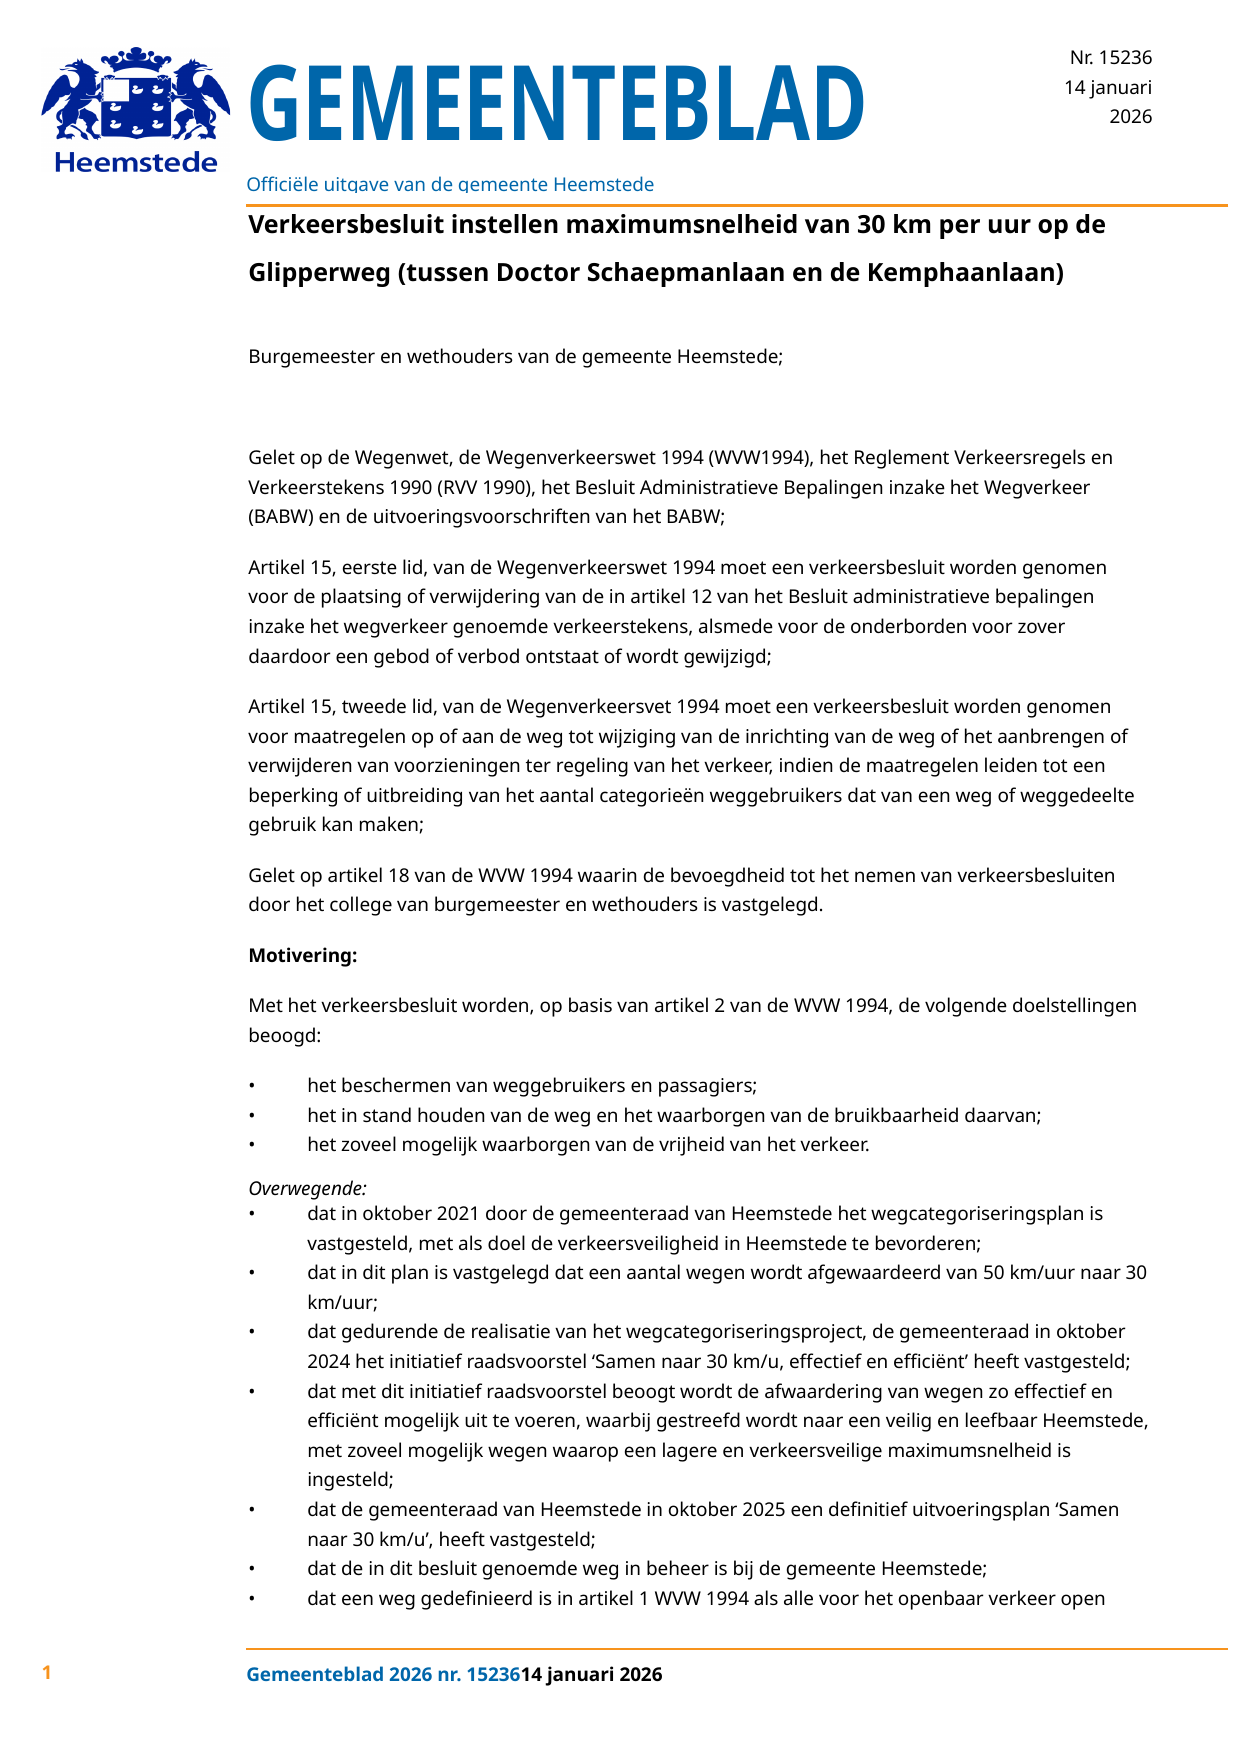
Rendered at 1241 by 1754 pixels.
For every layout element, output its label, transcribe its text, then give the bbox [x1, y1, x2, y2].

list het zoveel mogelijk waarborgen van de vrijheid van het verkeer. [248, 1132, 1152, 1157]
text Motivering: [248, 942, 1152, 968]
list dat gedurende de realisatie van het wegcategoriseringsproject, de gemeenteraad in oktober 2024 het initiatief raadsvoorstel ‘Samen naar 30 km/u, effectief en efficiënt’ heeft vastgesteld; [248, 1319, 1152, 1374]
text Burgemeester en wethouders van de gemeente Heemstede; [248, 344, 1152, 369]
picture [41, 47, 231, 172]
list dat in dit plan is vastgelegd dat een aantal wegen wordt afgewaardeerd van 50 km/uur naar 30 km/uur; [248, 1259, 1152, 1315]
list dat de gemeenteraad van Heemstede in oktober 2025 een definitief uitvoeringsplan ‘Samen naar 30 km/u’, heeft vastgesteld; [248, 1496, 1152, 1552]
text Artikel 15, tweede lid, van de Wegenverkeersvet 1994 moet een verkeersbesluit worden genomen voor maatregelen op of aan de weg tot wijziging van de inrichting van de weg of het aanbrengen of verwijderen van voorzieningen ter regeling van het verkeer, indien de maatregelen leiden tot een beperking of uitbreiding van het aantal categorieën weggebruikers dat van een weg of weggedeelte gebruik kan maken; [248, 693, 1152, 837]
text Overwegende: [248, 1175, 1152, 1200]
list dat de in dit besluit genoemde weg in beheer is bij de gemeente Heemstede; [248, 1555, 1152, 1581]
text Verkeersbesluit instellen maximumsnelheid van 30 km per uur op de Glipperweg (tussen Doctor Schaepmanlaan en de Kemphaanlaan) [248, 207, 1152, 288]
list het beschermen van weggebruikers en passagiers; [248, 1072, 1152, 1098]
list dat een weg gedefinieerd is in artikel 1 WVW 1994 als alle voor het openbaar verkeer open [248, 1585, 1152, 1611]
list het in stand houden van de weg en het waarborgen van de bruikbaarheid daarvan; [248, 1102, 1152, 1128]
text Met het verkeersbesluit worden, op basis van artikel 2 van de WVW 1994, de volgende doelstellingen beoogd: [248, 992, 1152, 1048]
list dat in oktober 2021 door de gemeenteraad van Heemstede het wegcategoriseringsplan is vastgesteld, met als doel de verkeersveiligheid in Heemstede te bevorderen; [248, 1200, 1152, 1256]
list dat met dit initiatief raadsvoorstel beoogt wordt de afwaardering van wegen zo effectief en efficiënt mogelijk uit te voeren, waarbij gestreefd wordt naar een veilig en leefbaar Heemstede, met zoveel mogelijk wegen waarop een lagere en verkeersveilige maximumsnelheid is ingesteld; [248, 1378, 1152, 1492]
text Gelet op de Wegenwet, de Wegenverkeerswet 1994 (WVW1994), het Reglement Verkeersregels en Verkeerstekens 1990 (RVV 1990), het Besluit Administratieve Bepalingen inzake het Wegverkeer (BABW) en de uitvoeringsvoorschriften van het BABW; [248, 444, 1152, 529]
text Artikel 15, eerste lid, van de Wegenverkeerswet 1994 moet een verkeersbesluit worden genomen voor de plaatsing of verwijdering van de in artikel 12 van het Besluit administratieve bepalingen inzake het wegverkeer genoemde verkeerstekens, alsmede voor de onderborden voor zover daardoor een gebod of verbod ontstaat of wordt gewijzigd; [248, 554, 1152, 668]
text Gelet op artikel 18 van de WVW 1994 waarin de bevoegdheid tot het nemen van verkeersbesluiten door het college van burgemeester en wethouders is vastgelegd. [248, 862, 1152, 917]
